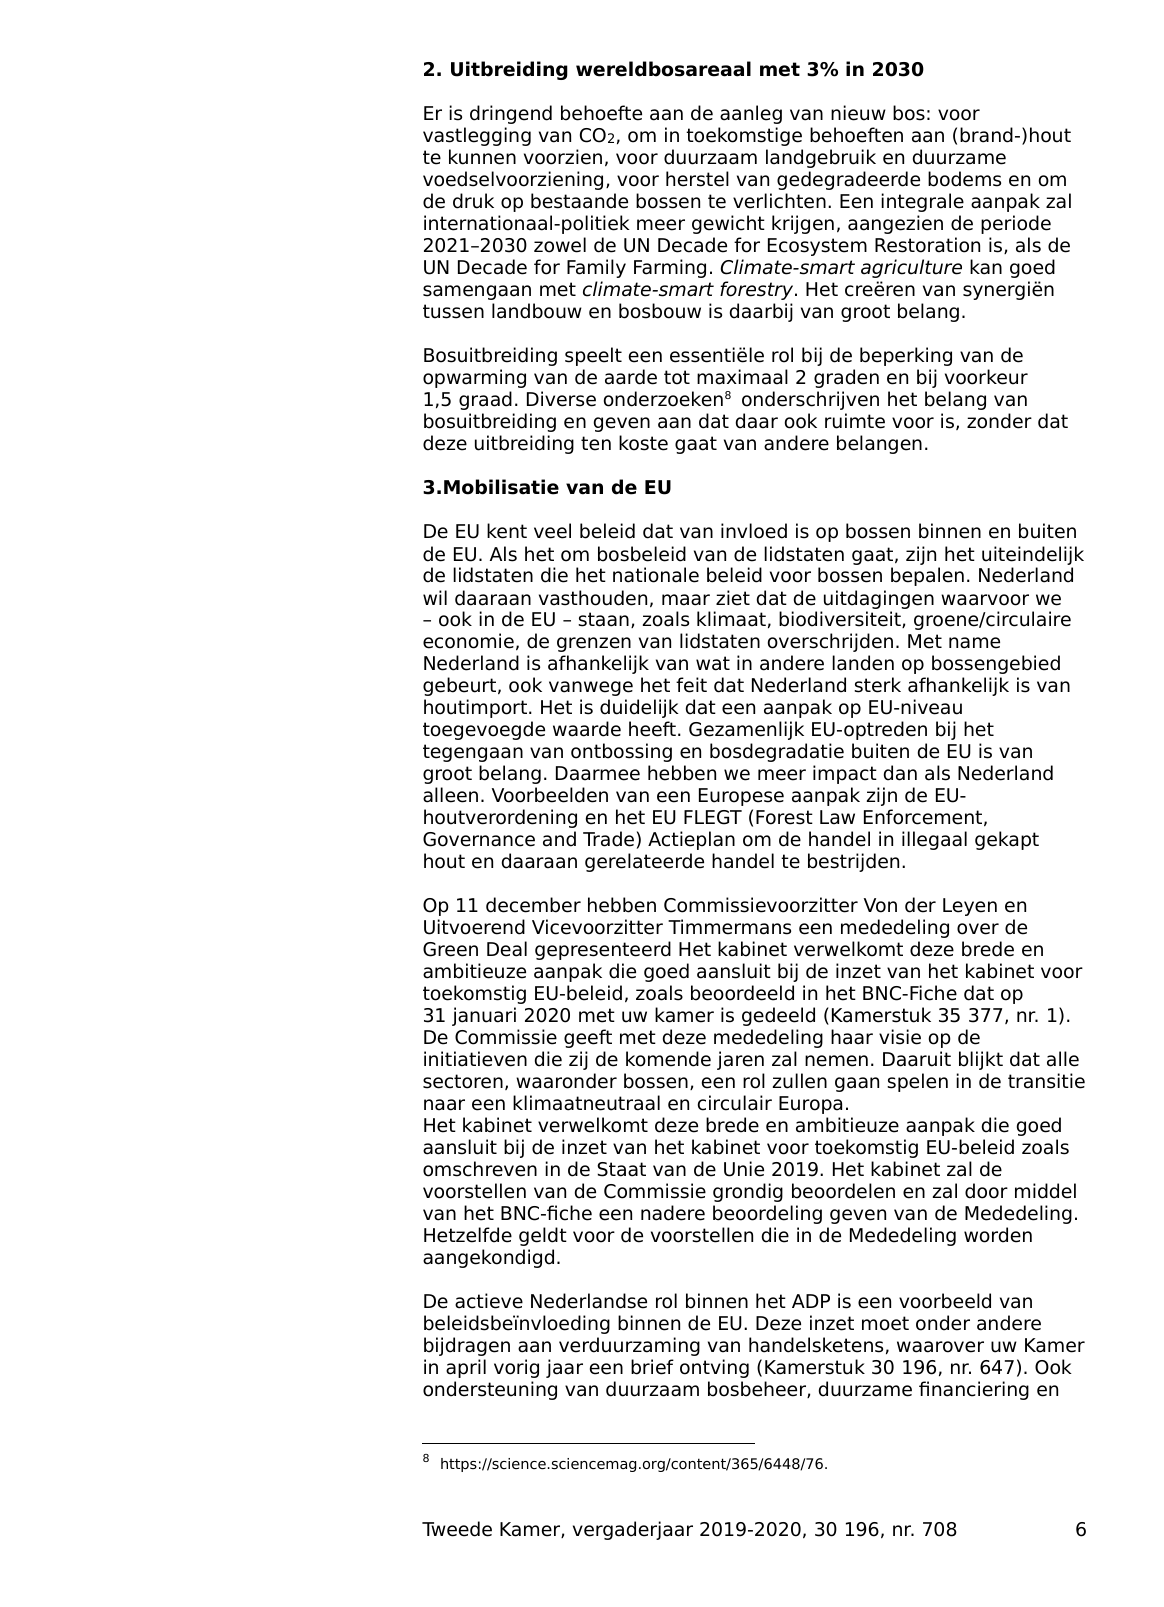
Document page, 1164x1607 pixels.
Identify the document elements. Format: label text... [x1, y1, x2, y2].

text https://science.sciencemag.org/content/365/6448/76. [422, 1452, 1087, 1474]
subtitle 2. Uitbreiding wereldbosareaal met 3% in 2030 [422, 59, 1087, 81]
text De actieve Nederlandse rol binnen het ADP is een voorbeeld van beleidsbeïnvloeding binnen de EU. Deze inzet moet onder andere bijdragen aan verduurzaming van handelsketens, waarover uw Kamer in april vorig jaar een brief ontving (Kamerstuk 30 196, nr. 647). Ook ondersteuning van duurzaam bosbeheer, duurzame financiering en [422, 1291, 1087, 1401]
text Er is dringend behoefte aan de aanleg van nieuw bos: voor vastlegging van CO2, om in toekomstige behoeften aan (brand-)hout te kunnen voorzien, voor duurzaam landgebruik en duurzame voedselvoorziening, voor herstel van gedegradeerde bodems en om de druk op bestaande bossen te verlichten. Een integrale aanpak zal internationaal-politiek meer gewicht krijgen, aangezien de periode 2021–2030 zowel de UN Decade for Ecosystem Restoration is, als de UN Decade for Family Farming. Climate-smart agriculture kan goed samengaan met climate-smart forestry. Het creëren van synergiën tussen landbouw en bosbouw is daarbij van groot belang. [422, 103, 1087, 323]
text Bosuitbreiding speelt een essentiële rol bij de beperking van de opwarming van de aarde tot maximaal 2 graden en bij voorkeur 1,5 graad. Diverse onderzoeken onderschrijven het belang van bosuitbreiding en geven aan dat daar ook ruimte voor is, zonder dat deze uitbreiding ten koste gaat van andere belangen. [422, 345, 1087, 455]
subtitle 3.Mobilisatie van de EU [422, 477, 1087, 499]
text Op 11 december hebben Commissievoorzitter Von der Leyen en Uitvoerend Vicevoorzitter Timmermans een mededeling over de Green Deal gepresenteerd Het kabinet verwelkomt deze brede en ambitieuze aanpak die goed aansluit bij de inzet van het kabinet voor toekomstig EU-beleid, zoals beoordeeld in het BNC-Fiche dat op 31 januari 2020 met uw kamer is gedeeld (Kamerstuk 35 377, nr. 1). De Commissie geeft met deze mededeling haar visie op de initiatieven die zij de komende jaren zal nemen. Daaruit blijkt dat alle sectoren, waaronder bossen, een rol zullen gaan spelen in de transitie naar een klimaatneutraal en circulair Europa. [422, 895, 1087, 1115]
text Het kabinet verwelkomt deze brede en ambitieuze aanpak die goed aansluit bij de inzet van het kabinet voor toekomstig EU-beleid zoals omschreven in de Staat van de Unie 2019. Het kabinet zal de voorstellen van de Commissie grondig beoordelen en zal door middel van het BNC-fiche een nadere beoordeling geven van de Mededeling. Hetzelfde geldt voor de voorstellen die in de Mededeling worden aangekondigd. [422, 1115, 1087, 1269]
text De EU kent veel beleid dat van invloed is op bossen binnen en buiten de EU. Als het om bosbeleid van de lidstaten gaat, zijn het uiteindelijk de lidstaten die het nationale beleid voor bossen bepalen. Nederland wil daaraan vasthouden, maar ziet dat de uitdagingen waarvoor we – ook in de EU – staan, zoals klimaat, biodiversiteit, groene/circulaire economie, de grenzen van lidstaten overschrijden. Met name Nederland is afhankelijk van wat in andere landen op bossengebied gebeurt, ook vanwege het feit dat Nederland sterk afhankelijk is van houtimport. Het is duidelijk dat een aanpak op EU-niveau toegevoegde waarde heeft. Gezamenlijk EU-optreden bij het tegengaan van ontbossing en bosdegradatie buiten de EU is van groot belang. Daarmee hebben we meer impact dan als Nederland alleen. Voorbeelden van een Europese aanpak zijn de EU-houtverordening en het EU FLEGT (Forest Law Enforcement, Governance and Trade) Actieplan om de handel in illegaal gekapt hout en daaraan gerelateerde handel te bestrijden. [422, 521, 1087, 873]
